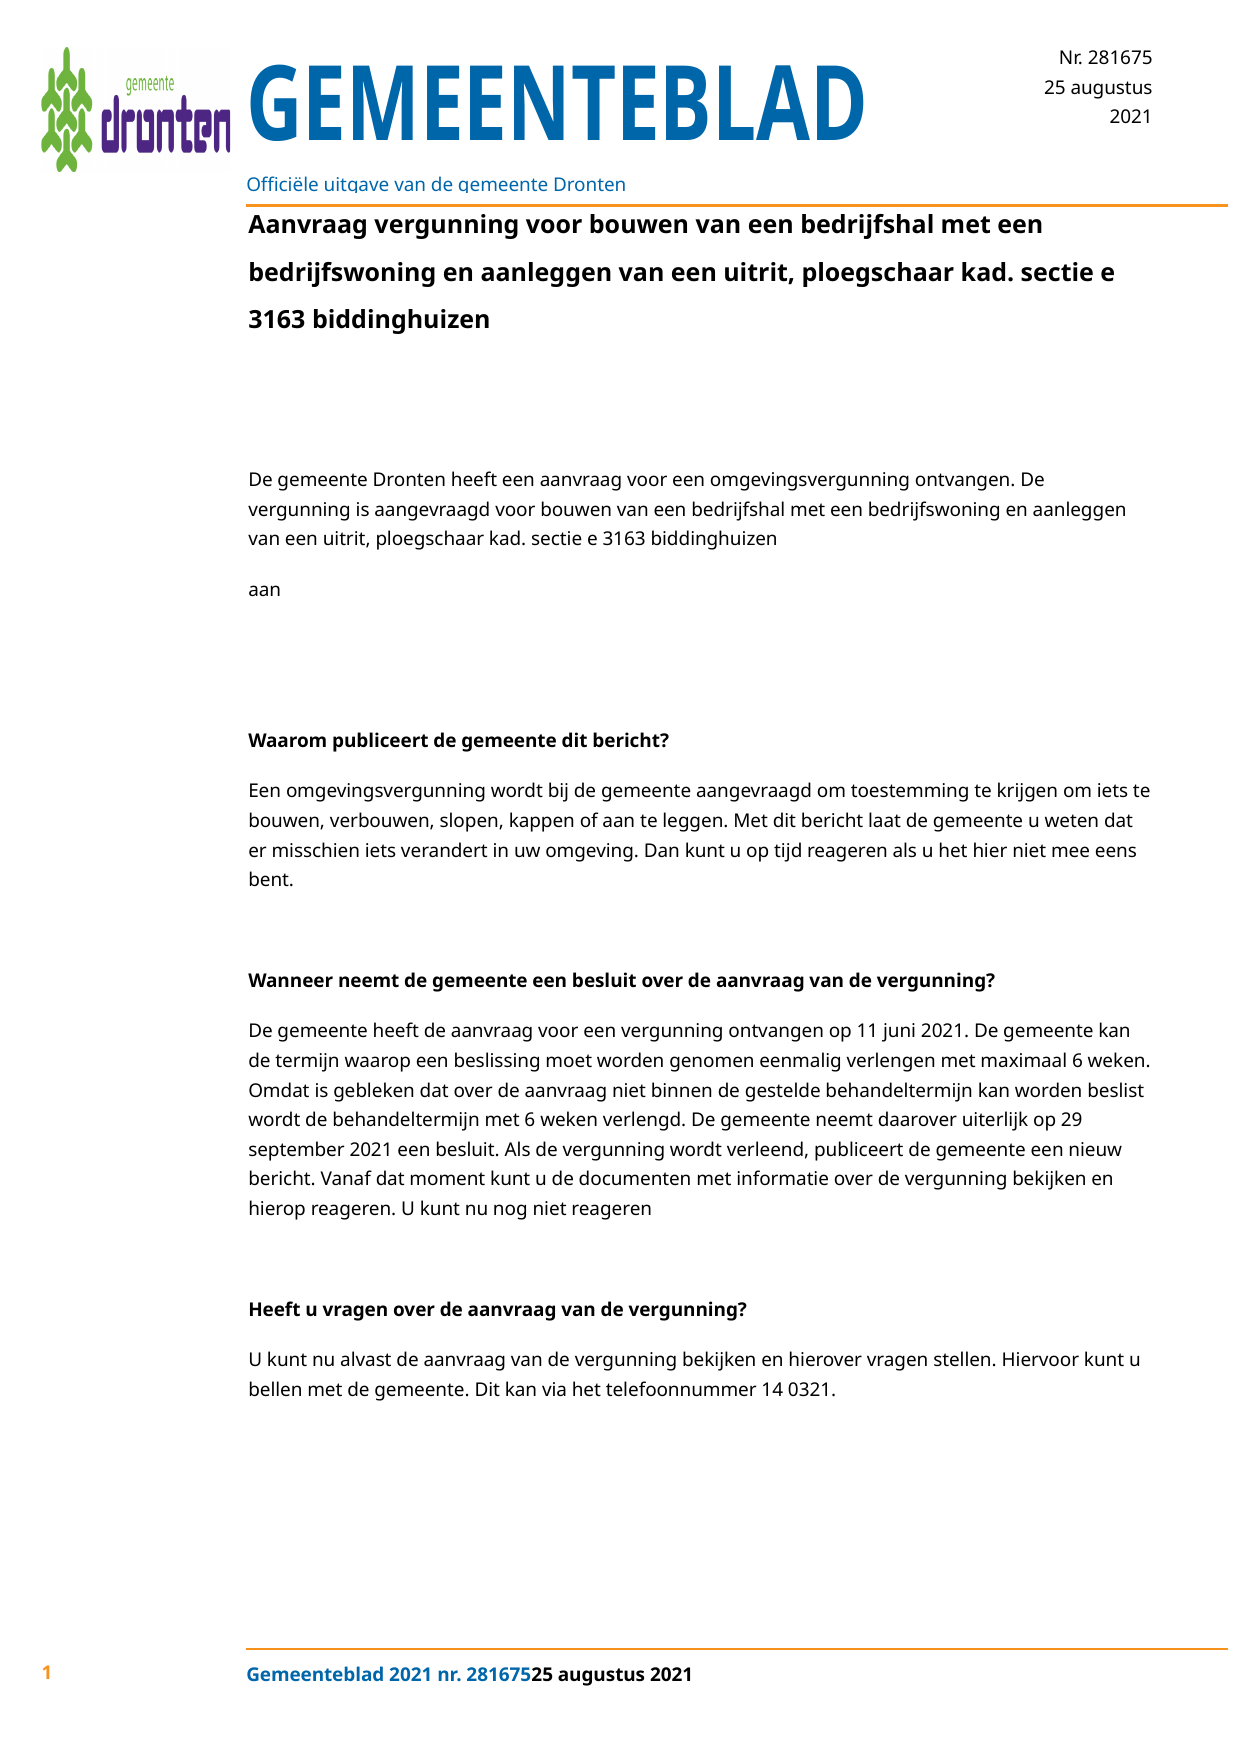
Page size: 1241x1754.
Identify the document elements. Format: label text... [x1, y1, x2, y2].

picture [41, 47, 231, 172]
text U kunt nu alvast de aanvraag van de vergunning bekijken en hierover vragen stellen. Hiervoor kunt u bellen met de gemeente. Dit kan via het telefoonnummer 14 0321. [248, 1346, 1152, 1402]
text Aanvraag vergunning voor bouwen van een bedrijfshal met een bedrijfswoning en aanleggen van een uitrit, ploegschaar kad. sectie e 3163 biddinghuizen [248, 207, 1152, 336]
text De gemeente Dronten heeft een aanvraag voor een omgevingsvergunning ontvangen. De vergunning is aangevraagd voor bouwen van een bedrijfshal met een bedrijfswoning en aanleggen van een uitrit, ploegschaar kad. sectie e 3163 biddinghuizen [248, 466, 1152, 551]
text De gemeente heeft de aanvraag voor een vergunning ontvangen op 11 juni 2021. De gemeente kan de termijn waarop een beslissing moet worden genomen eenmalig verlengen met maximaal 6 weken. Omdat is gebleken dat over de aanvraag niet binnen de gestelde behandeltermijn kan worden beslist wordt de behandeltermijn met 6 weken verlengd. De gemeente neemt daarover uiterlijk op 29 september 2021 een besluit. Als de vergunning wordt verleend, publiceert de gemeente een nieuw bericht. Vanaf dat moment kunt u de documenten met informatie over de vergunning bekijken en hierop reageren. U kunt nu nog niet reageren [248, 1018, 1152, 1221]
text Een omgevingsvergunning wordt bij de gemeente aangevraagd om toestemming te krijgen om iets te bouwen, verbouwen, slopen, kappen of aan te leggen. Met dit bericht laat de gemeente u weten dat er misschien iets verandert in uw omgeving. Dan kunt u op tijd reageren als u het hier niet mee eens bent. [248, 778, 1152, 892]
text Waarom publiceert de gemeente dit bericht? [248, 727, 1152, 753]
text Wanneer neemt de gemeente een besluit over de aanvraag van de vergunning? [248, 967, 1152, 993]
text Heeft u vragen over de aanvraag van de vergunning? [248, 1296, 1152, 1322]
text aan [248, 576, 1152, 602]
